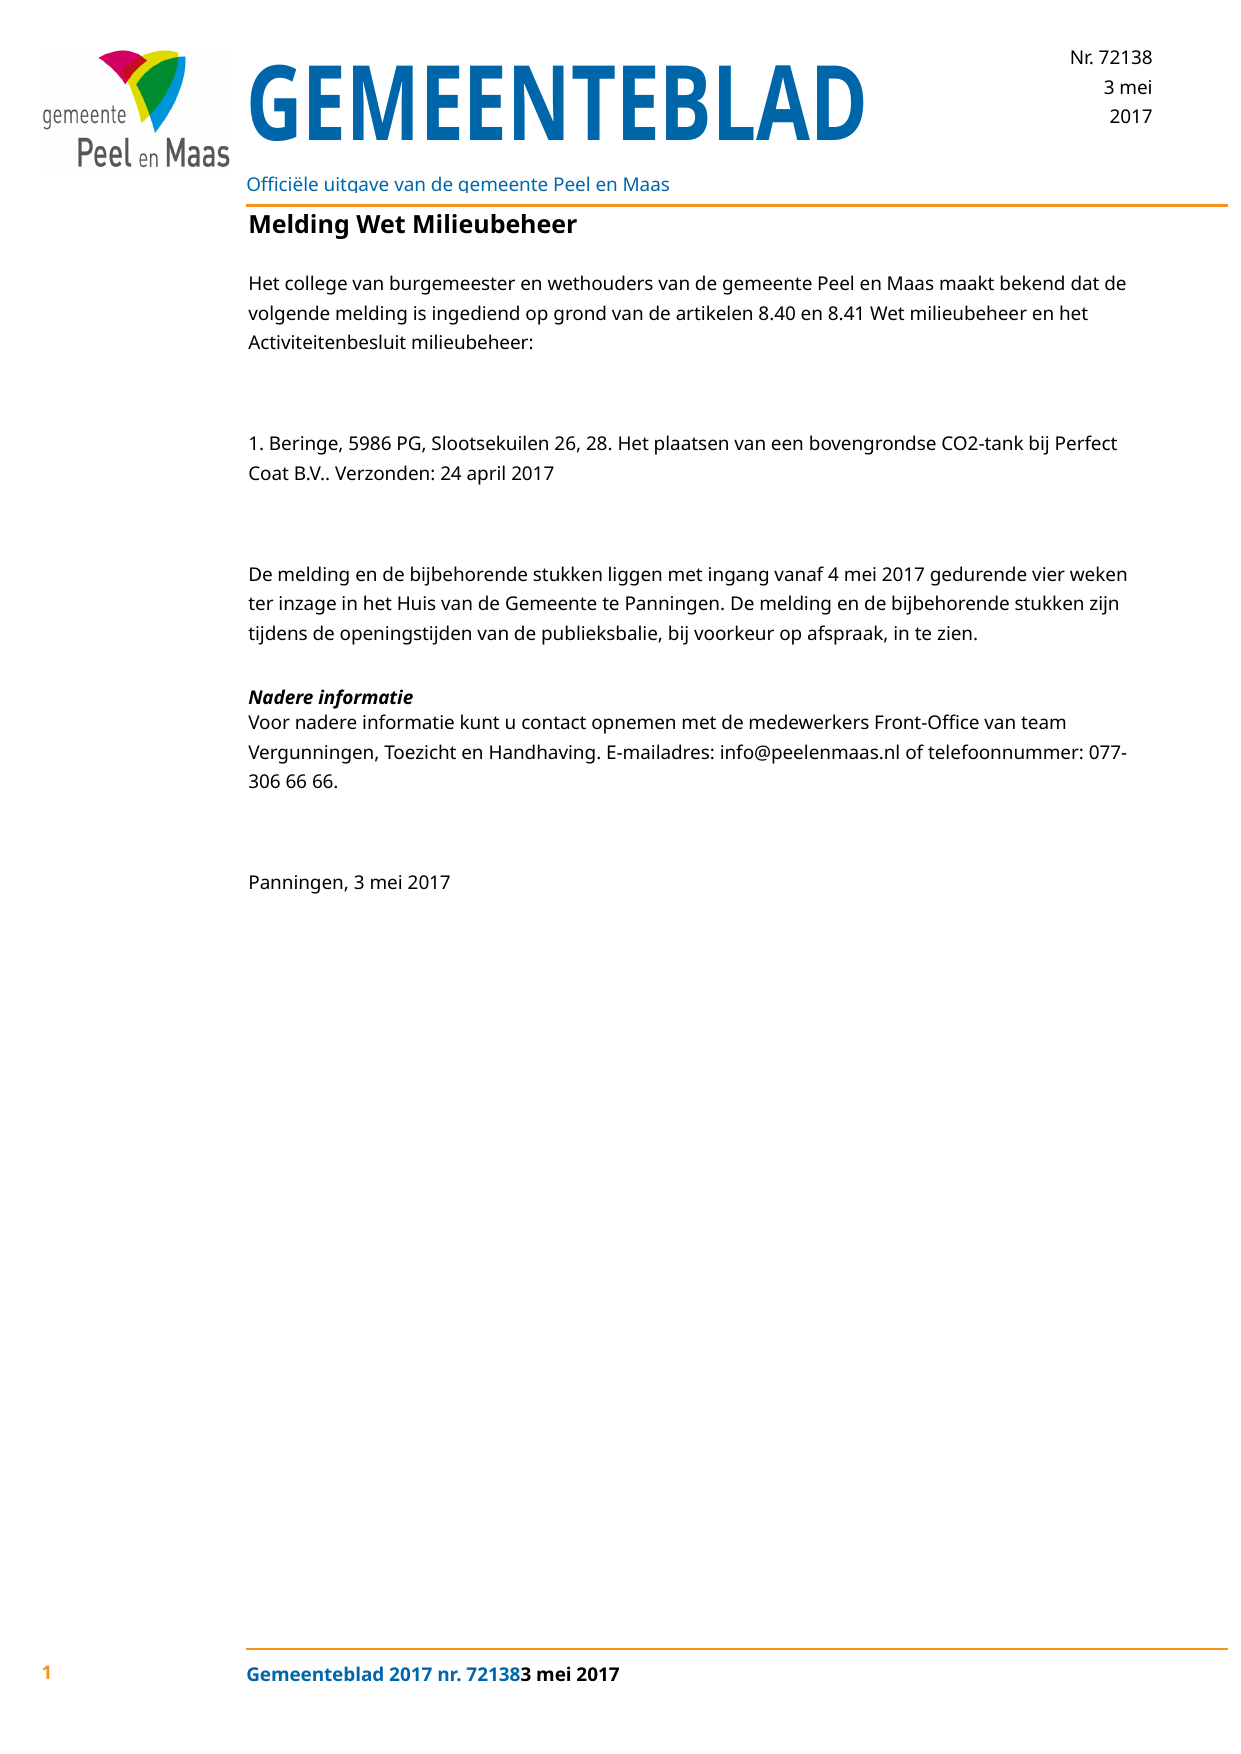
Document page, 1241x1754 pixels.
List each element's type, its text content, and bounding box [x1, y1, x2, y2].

text Nadere informatie [248, 684, 1152, 709]
text Het college van burgemeester en wethouders van de gemeente Peel en Maas maakt bekend dat de volgende melding is ingediend op grond van de artikelen 8.40 en 8.41 Wet milieubeheer en het Activiteitenbesluit milieubeheer: [248, 270, 1152, 355]
text 1. Beringe, 5986 PG, Slootsekuilen 26, 28. Het plaatsen van een bovengrondse CO2-tank bij Perfect Coat B.V.. Verzonden: 24 april 2017 [248, 430, 1152, 486]
text De melding en de bijbehorende stukken liggen met ingang vanaf 4 mei 2017 gedurende vier weken ter inzage in het Huis van de Gemeente te Panningen. De melding en de bijbehorende stukken zijn tijdens de openingstijden van de publieksbalie, bij voorkeur op afspraak, in te zien. [248, 561, 1152, 646]
text Voor nadere informatie kunt u contact opnemen met de medewerkers Front-Office van team Vergunningen, Toezicht en Handhaving. E-mailadres: info@peelenmaas.nl of telefoonnummer: 077- 306 66 66. [248, 709, 1152, 794]
text Panningen, 3 mei 2017 [248, 869, 1152, 895]
text Melding Wet Milieubeheer [248, 207, 1152, 241]
picture [41, 47, 231, 172]
